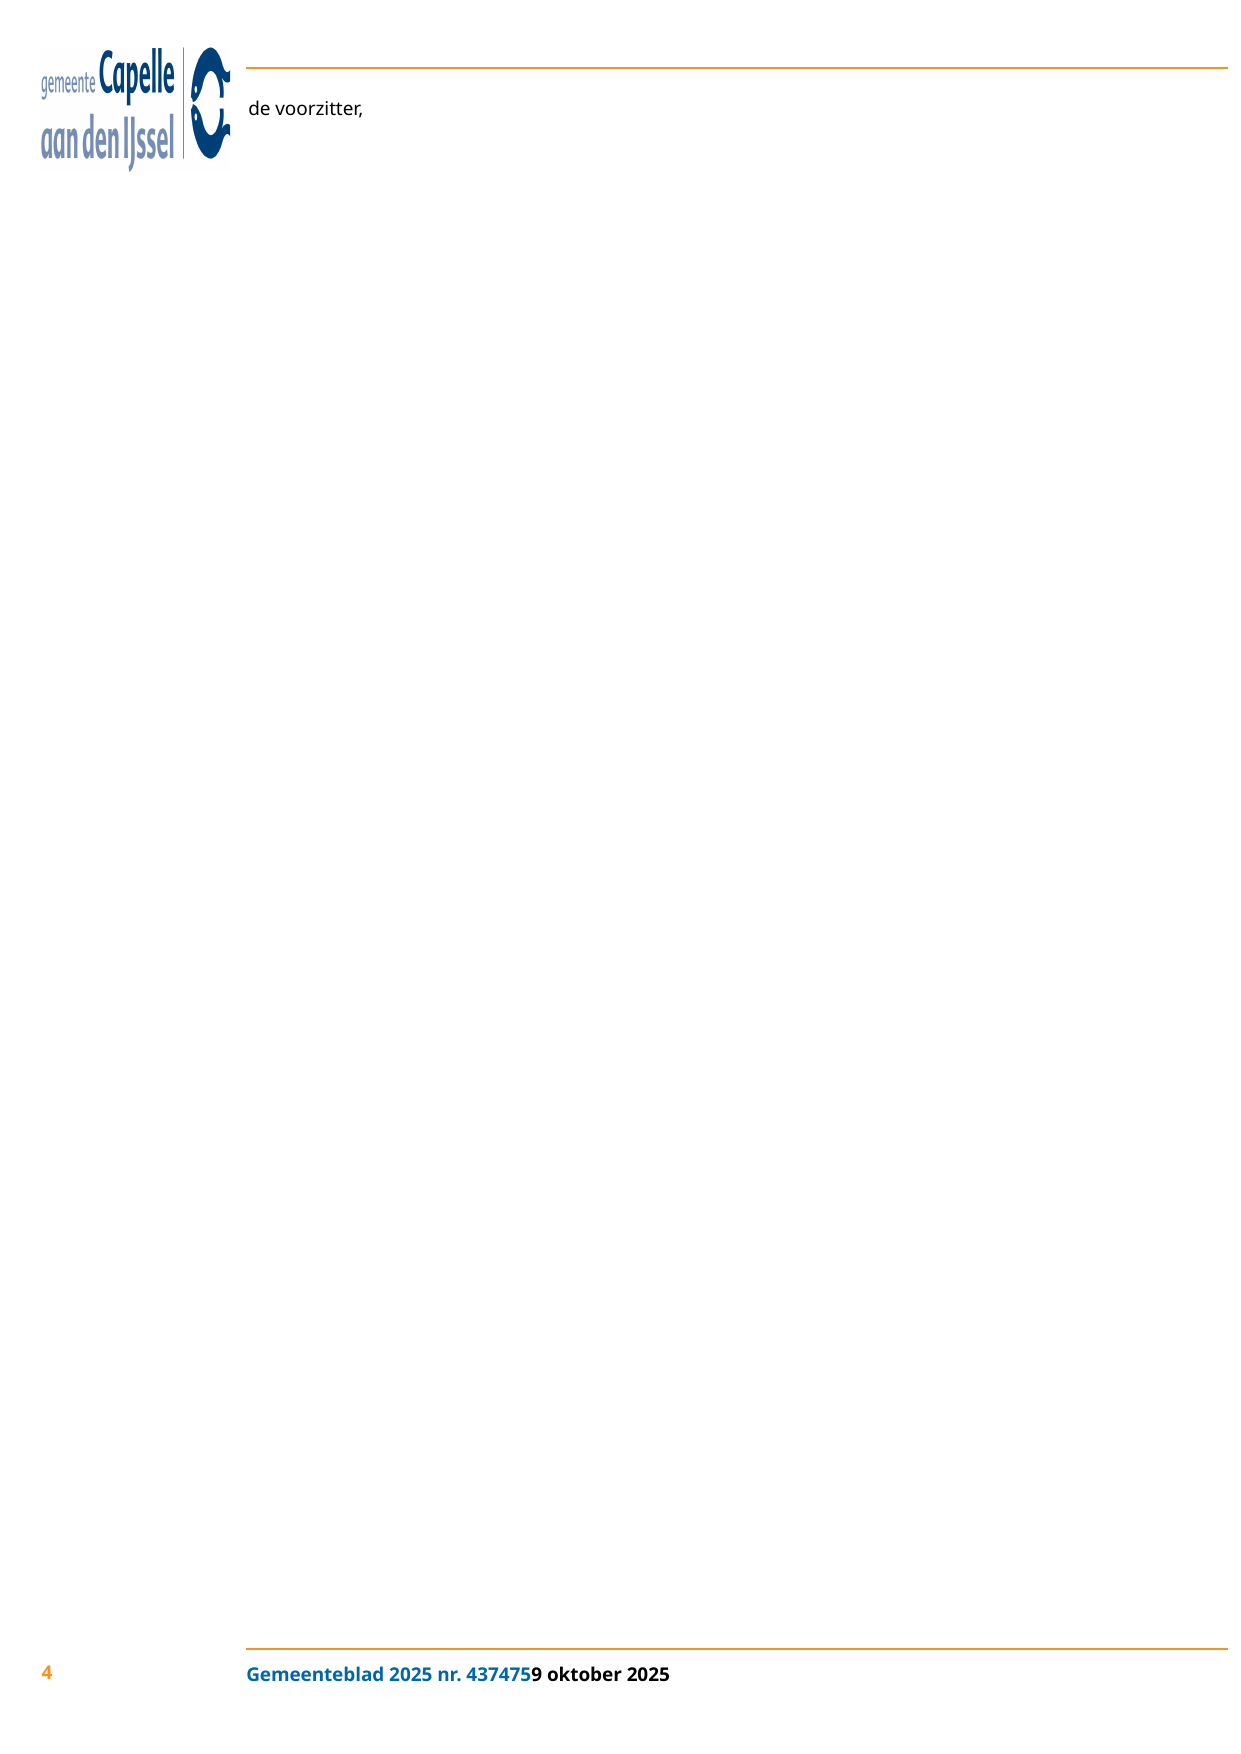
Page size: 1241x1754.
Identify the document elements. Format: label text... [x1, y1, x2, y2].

text de voorzitter, [248, 95, 1152, 121]
picture [41, 47, 231, 172]
